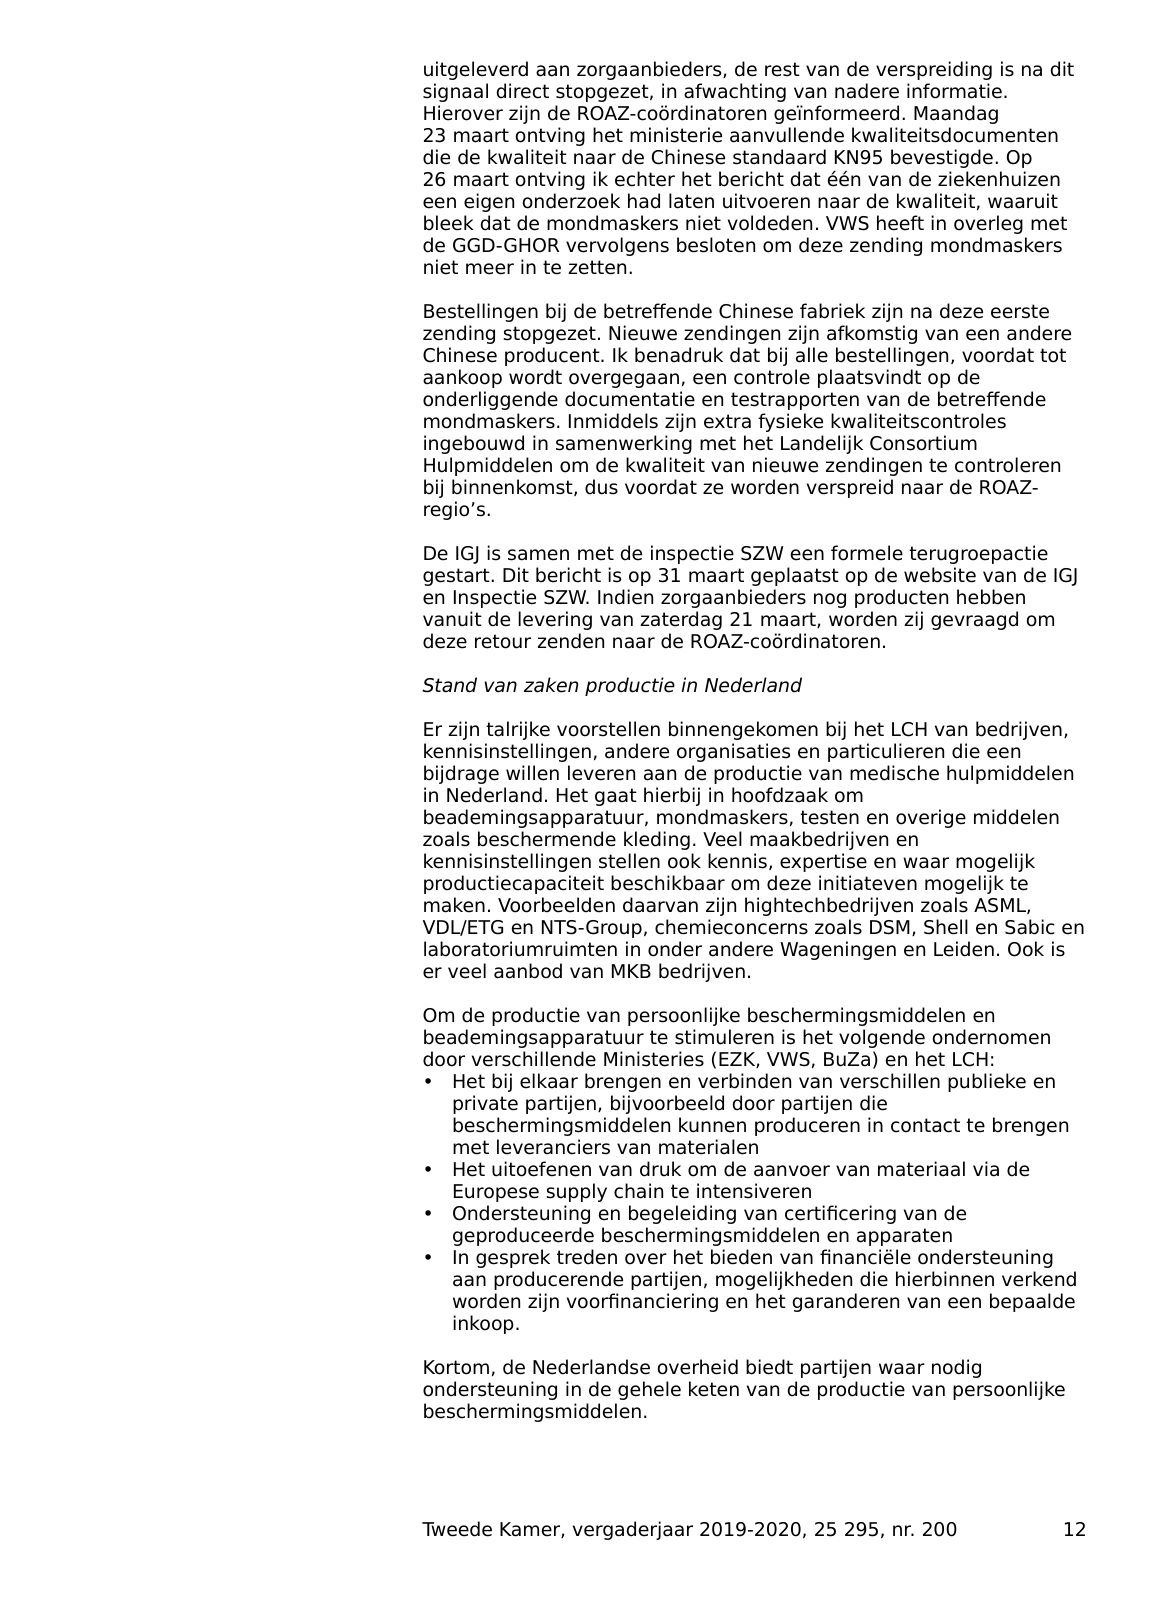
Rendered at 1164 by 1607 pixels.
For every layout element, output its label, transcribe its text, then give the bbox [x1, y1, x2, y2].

text • Ondersteuning en begeleiding van certificering van de geproduceerde beschermingsmiddelen en apparaten [422, 1203, 1087, 1247]
text Er zijn talrijke voorstellen binnengekomen bij het LCH van bedrijven, kennisinstellingen, andere organisaties en particulieren die een bijdrage willen leveren aan de productie van medische hulpmiddelen in Nederland. Het gaat hierbij in hoofdzaak om beademingsapparatuur, mondmaskers, testen en overige middelen zoals beschermende kleding. Veel maakbedrijven en kennisinstellingen stellen ook kennis, expertise en waar mogelijk productiecapaciteit beschikbaar om deze initiateven mogelijk te maken. Voorbeelden daarvan zijn hightechbedrijven zoals ASML, VDL/ETG en NTS-Group, chemieconcerns zoals DSM, Shell en Sabic en laboratoriumruimten in onder andere Wageningen en Leiden. Ook is er veel aanbod van MKB bedrijven. [422, 719, 1087, 983]
text Bestellingen bij de betreffende Chinese fabriek zijn na deze eerste zending stopgezet. Nieuwe zendingen zijn afkomstig van een andere Chinese producent. Ik benadruk dat bij alle bestellingen, voordat tot aankoop wordt overgegaan, een controle plaatsvindt op de onderliggende documentatie en testrapporten van de betreffende mondmaskers. Inmiddels zijn extra fysieke kwaliteitscontroles ingebouwd in samenwerking met het Landelijk Consortium Hulpmiddelen om de kwaliteit van nieuwe zendingen te controleren bij binnenkomst, dus voordat ze worden verspreid naar de ROAZ-regio’s. [422, 301, 1087, 521]
text • Het uitoefenen van druk om de aanvoer van materiaal via de Europese supply chain te intensiveren [422, 1159, 1087, 1203]
text De IGJ is samen met de inspectie SZW een formele terugroepactie gestart. Dit bericht is op 31 maart geplaatst op de website van de IGJ en Inspectie SZW. Indien zorgaanbieders nog producten hebben vanuit de levering van zaterdag 21 maart, worden zij gevraagd om deze retour zenden naar de ROAZ-coördinatoren. [422, 543, 1087, 653]
text • In gesprek treden over het bieden van financiële ondersteuning aan producerende partijen, mogelijkheden die hierbinnen verkend worden zijn voorfinanciering en het garanderen van een bepaalde inkoop. [422, 1247, 1087, 1335]
text Om de productie van persoonlijke beschermingsmiddelen en beademingsapparatuur te stimuleren is het volgende ondernomen door verschillende Ministeries (EZK, VWS, BuZa) en het LCH: [422, 1005, 1087, 1071]
text uitgeleverd aan zorgaanbieders, de rest van de verspreiding is na dit signaal direct stopgezet, in afwachting van nadere informatie. Hierover zijn de ROAZ-coördinatoren geïnformeerd. Maandag 23 maart ontving het ministerie aanvullende kwaliteitsdocumenten die de kwaliteit naar de Chinese standaard KN95 bevestigde. Op 26 maart ontving ik echter het bericht dat één van de ziekenhuizen een eigen onderzoek had laten uitvoeren naar de kwaliteit, waaruit bleek dat de mondmaskers niet voldeden. VWS heeft in overleg met de GGD-GHOR vervolgens besloten om deze zending mondmaskers niet meer in te zetten. [422, 59, 1087, 279]
text Kortom, de Nederlandse overheid biedt partijen waar nodig ondersteuning in de gehele keten van de productie van persoonlijke beschermingsmiddelen. [422, 1357, 1087, 1423]
subtitle Stand van zaken productie in Nederland [422, 675, 1087, 697]
text • Het bij elkaar brengen en verbinden van verschillen publieke en private partijen, bijvoorbeeld door partijen die beschermingsmiddelen kunnen produceren in contact te brengen met leveranciers van materialen [422, 1071, 1087, 1159]
